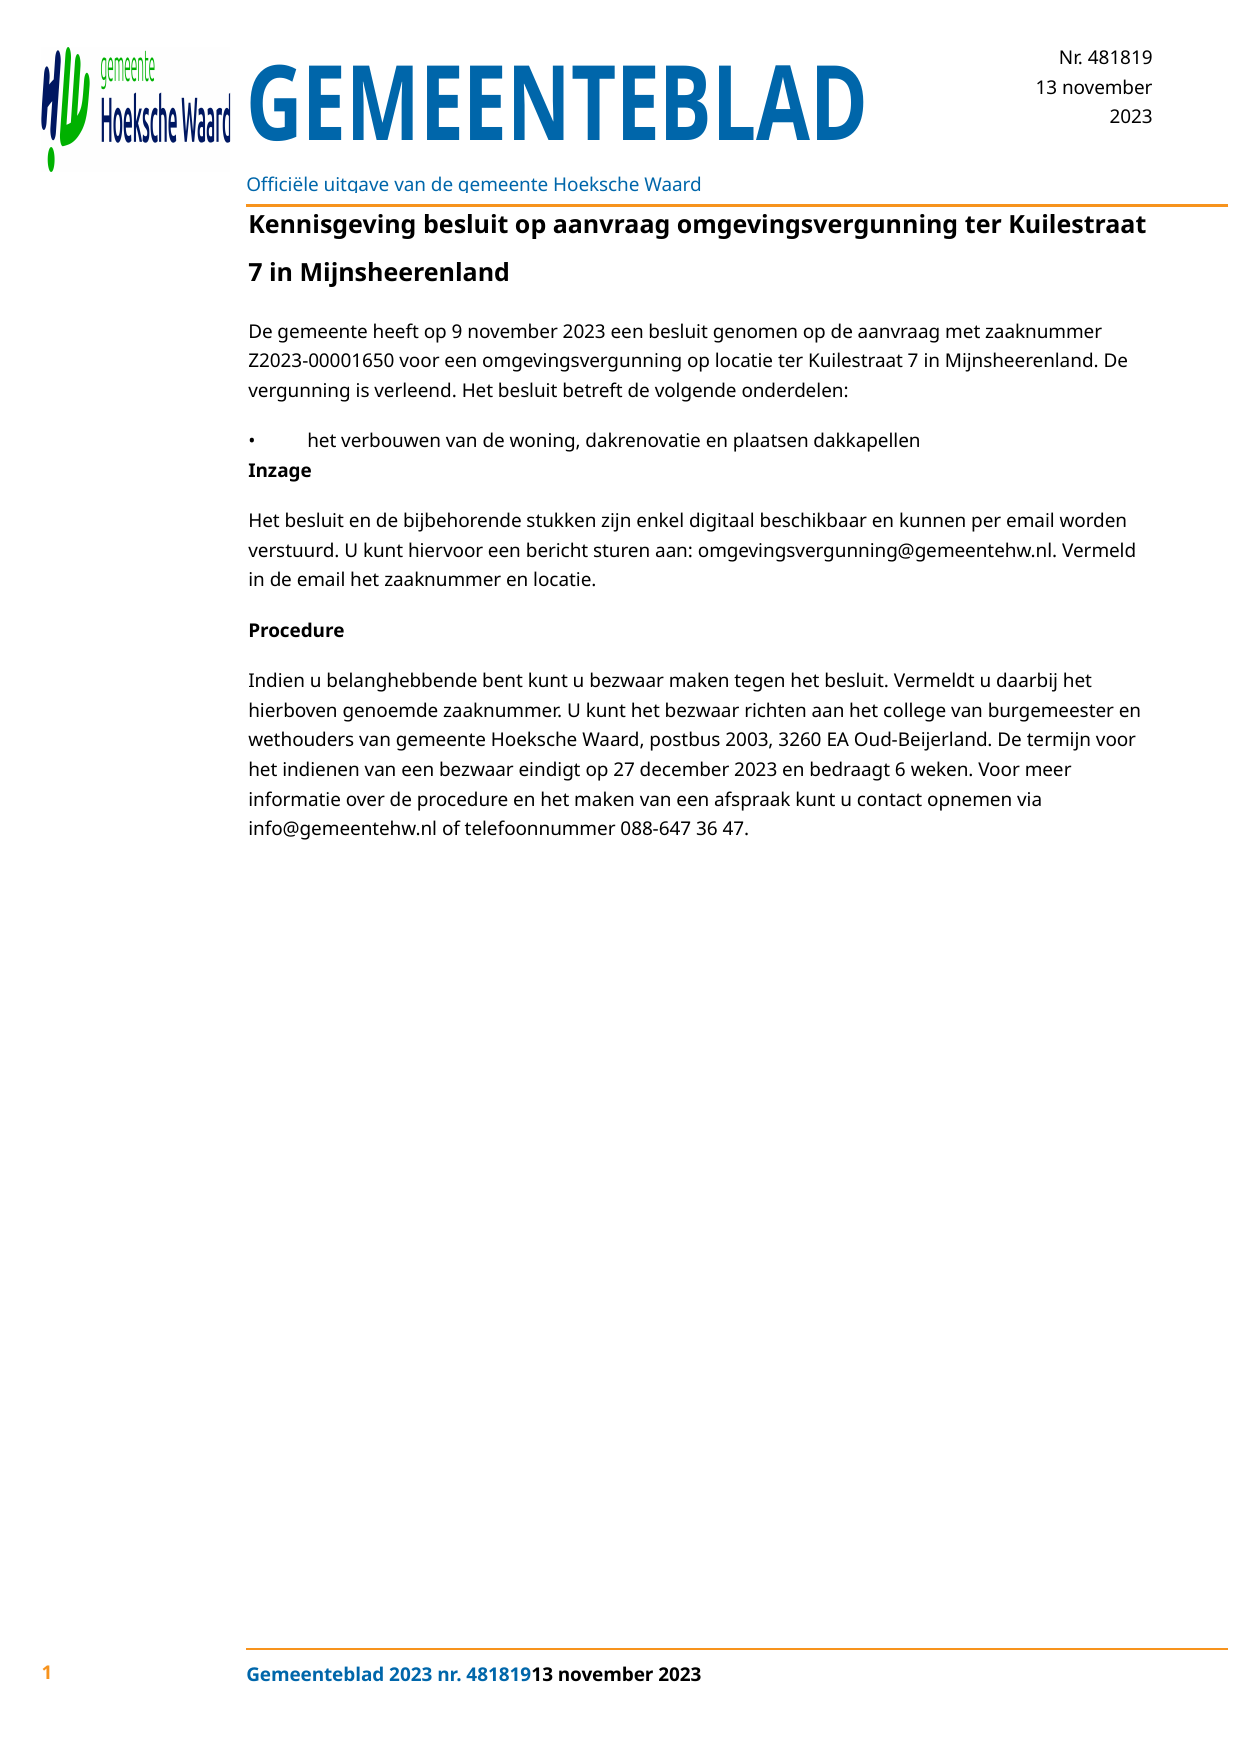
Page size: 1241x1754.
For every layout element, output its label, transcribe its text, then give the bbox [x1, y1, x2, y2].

text Procedure [248, 617, 1152, 643]
text De gemeente heeft op 9 november 2023 een besluit genomen op de aanvraag met zaaknummer Z2023-00001650 voor een omgevingsvergunning op locatie ter Kuilestraat 7 in Mijnsheerenland. De vergunning is verleend. Het besluit betreft de volgende onderdelen: [248, 318, 1152, 403]
text Het besluit en de bijbehorende stukken zijn enkel digitaal beschikbaar en kunnen per email worden verstuurd. U kunt hiervoor een bericht sturen aan: omgevingsvergunning@gemeentehw.nl. Vermeld in de email het zaaknummer en locatie. [248, 507, 1152, 592]
list het verbouwen van de woning, dakrenovatie en plaatsen dakkapellen [248, 427, 1152, 453]
text Kennisgeving besluit op aanvraag omgevingsvergunning ter Kuilestraat 7 in Mijnsheerenland [248, 207, 1152, 288]
picture [41, 47, 231, 172]
text Indien u belanghebbende bent kunt u bezwaar maken tegen het besluit. Vermeldt u daarbij het hierboven genoemde zaaknummer. U kunt het bezwaar richten aan het college van burgemeester en wethouders van gemeente Hoeksche Waard, postbus 2003, 3260 EA Oud-Beijerland. De termijn voor het indienen van een bezwaar eindigt op 27 december 2023 en bedraagt 6 weken. Voor meer informatie over de procedure en het maken van een afspraak kunt u contact opnemen via info@gemeentehw.nl of telefoonnummer 088-647 36 47. [248, 667, 1152, 841]
text Inzage [248, 457, 1152, 483]
